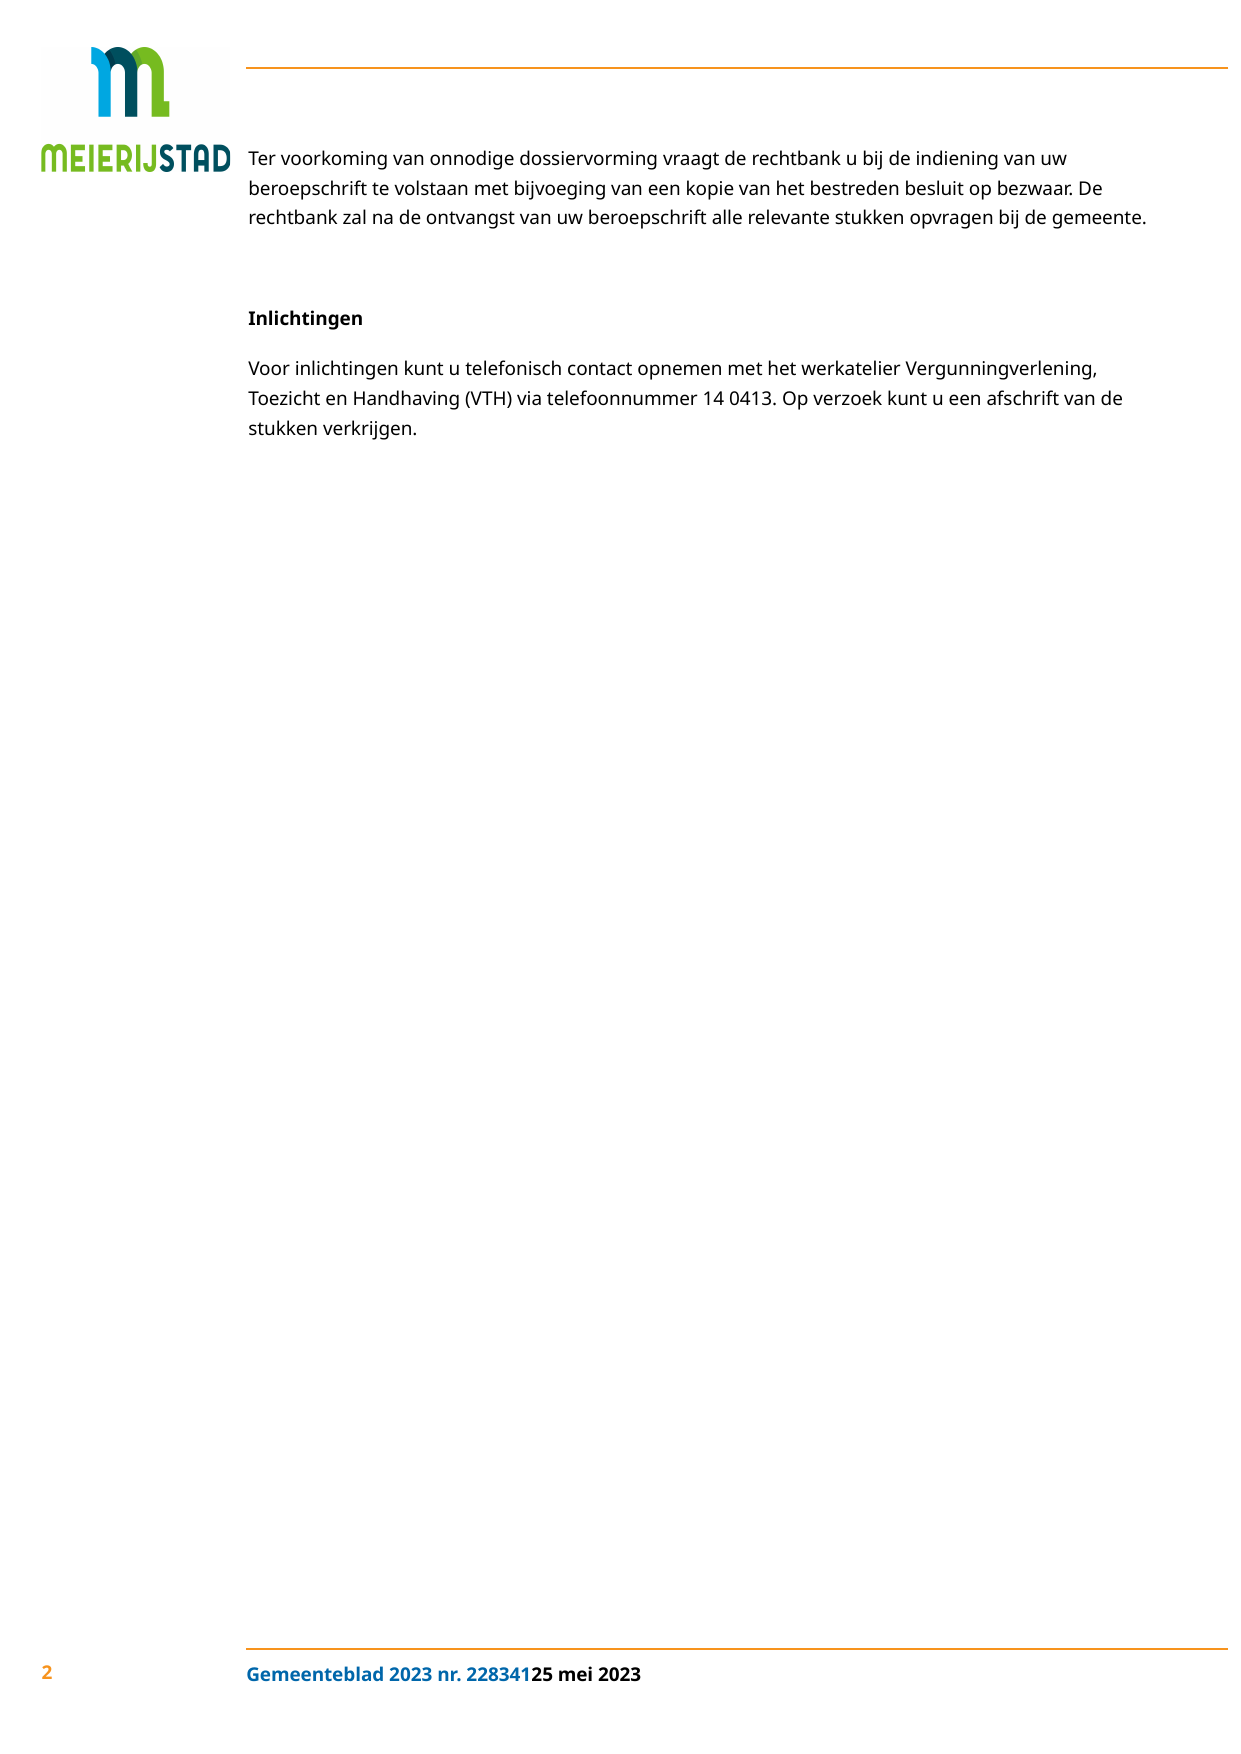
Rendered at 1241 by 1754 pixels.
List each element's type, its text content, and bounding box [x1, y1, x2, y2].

text Inlichtingen [248, 305, 1152, 331]
picture [41, 47, 231, 172]
text Ter voorkoming van onnodige dossiervorming vraagt de rechtbank u bij de indiening van uw beroepschrift te volstaan met bijvoeging van een kopie van het bestreden besluit op bezwaar. De rechtbank zal na de ontvangst van uw beroepschrift alle relevante stukken opvragen bij de gemeente. [248, 145, 1152, 230]
text Voor inlichtingen kunt u telefonisch contact opnemen met het werkatelier Vergunningverlening, Toezicht en Handhaving (VTH) via telefoonnummer 14 0413. Op verzoek kunt u een afschrift van de stukken verkrijgen. [248, 356, 1152, 441]
